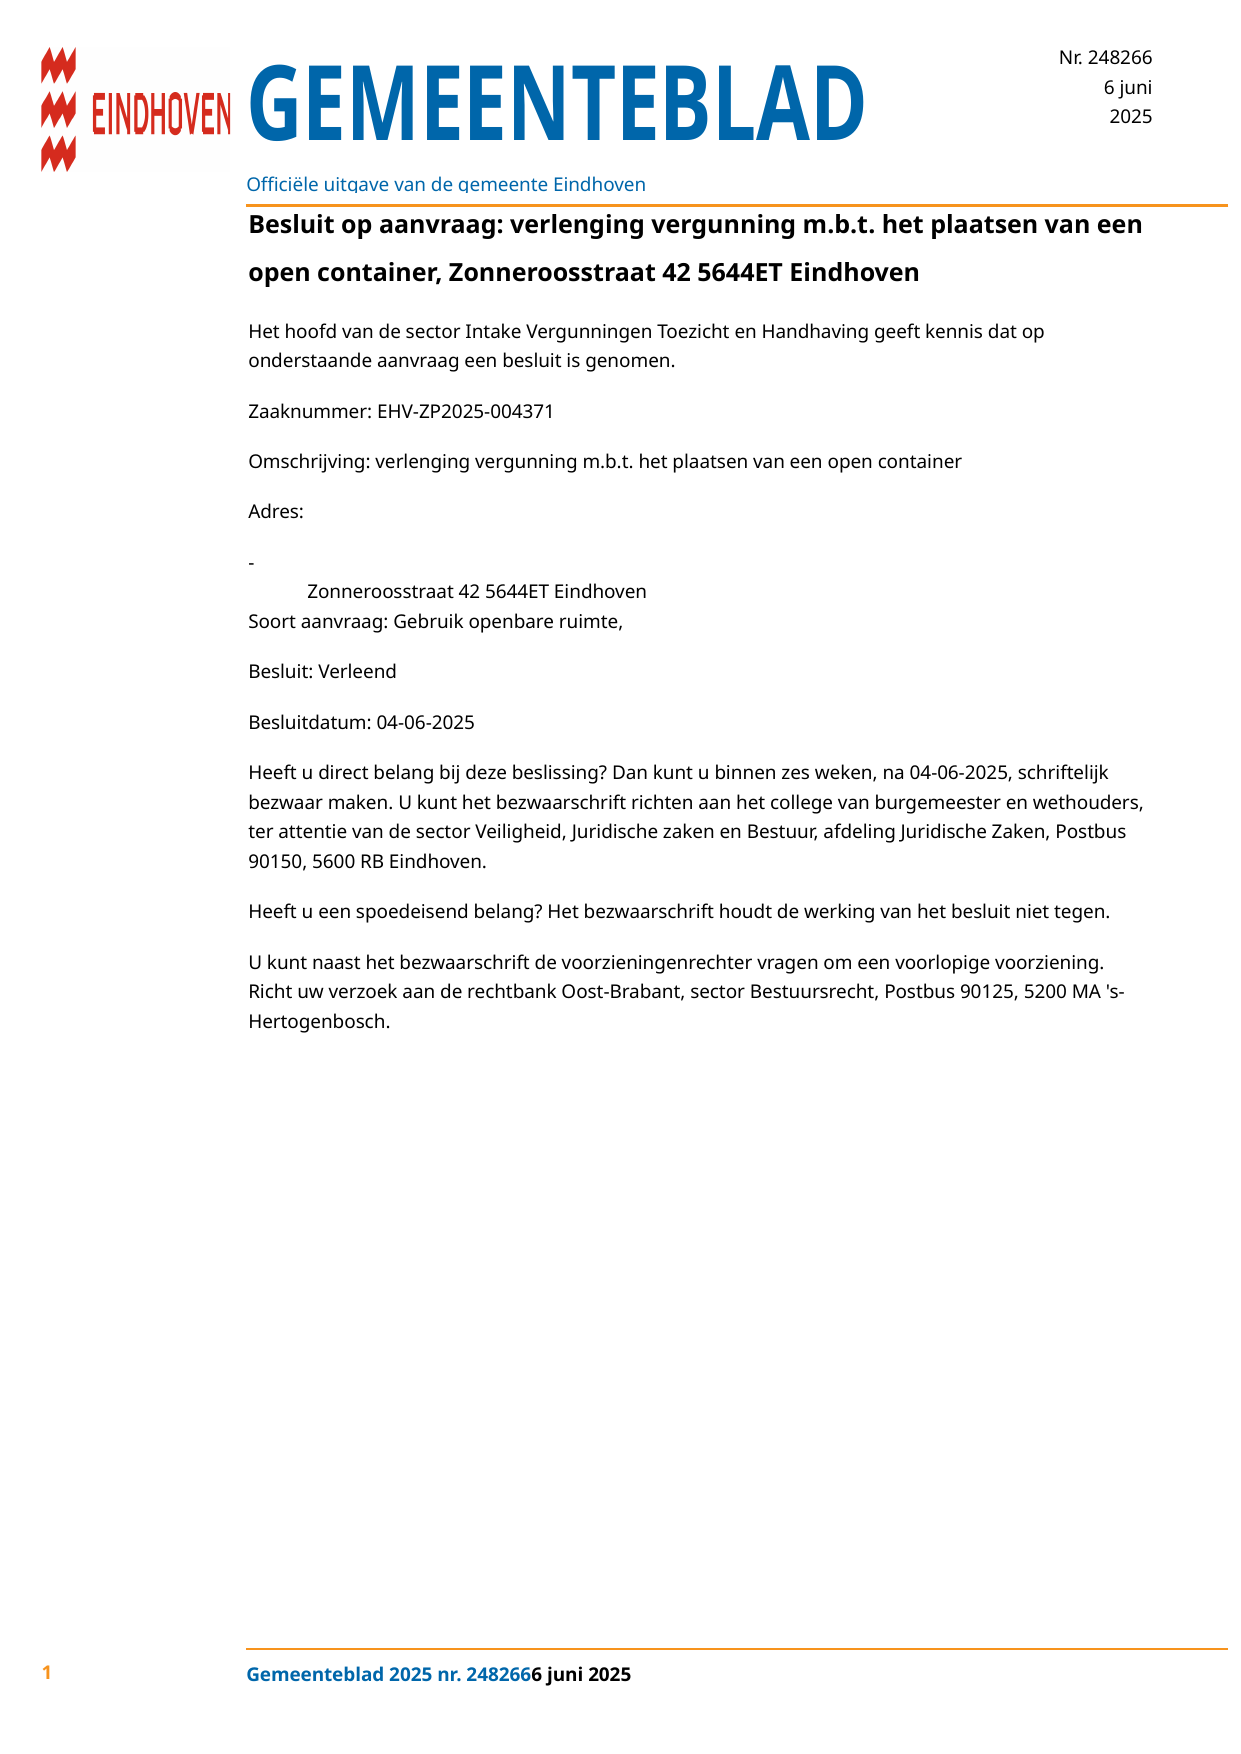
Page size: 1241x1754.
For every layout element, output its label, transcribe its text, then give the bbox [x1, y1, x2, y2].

text U kunt naast het bezwaarschrift de voorzieningenrechter vragen om een voorlopige voorziening. Richt uw verzoek aan de rechtbank Oost-Brabant, sector Bestuursrecht, Postbus 90125, 5200 MA 's-Hertogenbosch. [248, 949, 1152, 1034]
text Adres: [248, 499, 1152, 524]
list Zonneroosstraat 42 5644ET Eindhoven [248, 579, 1152, 604]
picture [41, 47, 231, 172]
text Soort aanvraag: Gebruik openbare ruimte, [248, 608, 1152, 634]
text Heeft u direct belang bij deze beslissing? Dan kunt u binnen zes weken, na 04-06-2025, schriftelijk bezwaar maken. U kunt het bezwaarschrift richten aan het college van burgemeester en wethouders, ter attentie van de sector Veiligheid, Juridische zaken en Bestuur, afdeling Juridische Zaken, Postbus 90150, 5600 RB Eindhoven. [248, 759, 1152, 874]
text Heeft u een spoedeisend belang? Het bezwaarschrift houdt de werking van het besluit niet tegen. [248, 899, 1152, 924]
text Besluit op aanvraag: verlenging vergunning m.b.t. het plaatsen van een open container, Zonneroosstraat 42 5644ET Eindhoven [248, 207, 1152, 288]
text Besluitdatum: 04-06-2025 [248, 709, 1152, 735]
text Besluit: Verleend [248, 659, 1152, 684]
text Zaaknummer: EHV-ZP2025-004371 [248, 398, 1152, 424]
text Omschrijving: verlenging vergunning m.b.t. het plaatsen van een open container [248, 448, 1152, 474]
text Het hoofd van de sector Intake Vergunningen Toezicht en Handhaving geeft kennis dat op onderstaande aanvraag een besluit is genomen. [248, 318, 1152, 373]
